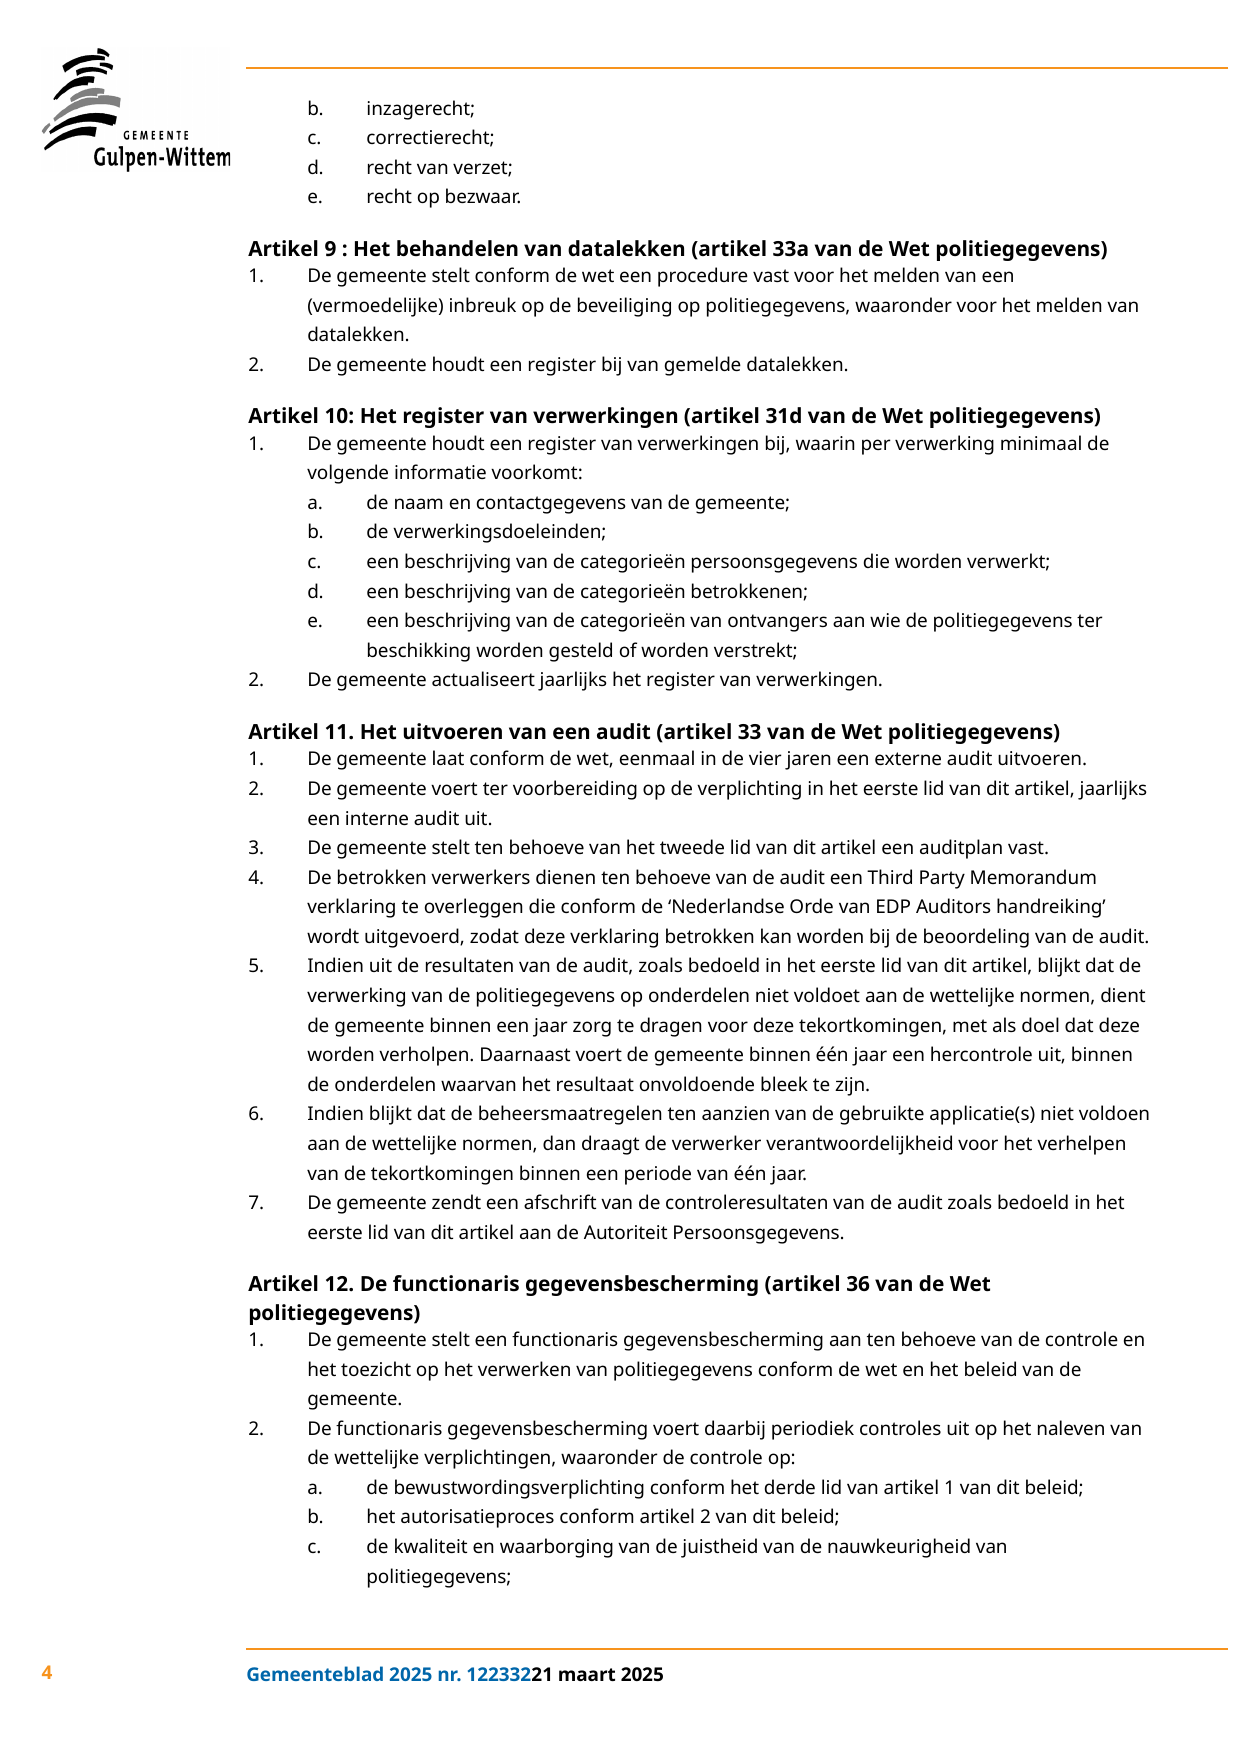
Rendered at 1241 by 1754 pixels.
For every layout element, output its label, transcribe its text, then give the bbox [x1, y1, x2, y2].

list De gemeente laat conform de wet, eenmaal in de vier jaren een externe audit uitvoeren. [248, 746, 1152, 771]
picture [41, 47, 231, 172]
list De gemeente houdt een register bij van gemelde datalekken. [248, 351, 1152, 377]
list recht op bezwaar. [307, 183, 1152, 209]
list De gemeente actualiseert jaarlijks het register van verwerkingen. [248, 667, 1152, 692]
list de kwaliteit en waarborging van de juistheid van de nauwkeurigheid van politiegegevens; [307, 1533, 1152, 1588]
text Artikel 11. Het uitvoeren van een audit (artikel 33 van de Wet politiegegevens) [248, 717, 1152, 746]
list correctierecht; [307, 124, 1152, 150]
list Indien uit de resultaten van de audit, zoals bedoeld in het eerste lid van dit artikel, blijkt dat de verwerking van de politiegegevens op onderdelen niet voldoet aan de wettelijke normen, dient de gemeente binnen een jaar zorg te dragen voor deze tekortkomingen, met als doel dat deze worden verholpen. Daarnaast voert de gemeente binnen één jaar een hercontrole uit, binnen de onderdelen waarvan het resultaat onvoldoende bleek te zijn. [248, 953, 1152, 1097]
text Artikel 9 : Het behandelen van datalekken (artikel 33a van de Wet politiegegevens) [248, 234, 1152, 262]
list De gemeente houdt een register van verwerkingen bij, waarin per verwerking minimaal de volgende informatie voorkomt: [248, 430, 1152, 485]
list inzagerecht; [307, 95, 1152, 121]
list Indien blijkt dat de beheersmaatregelen ten aanzien van de gebruikte applicatie(s) niet voldoen aan de wettelijke normen, dan draagt de verwerker verantwoordelijkheid voor het verhelpen van de tekortkomingen binnen een periode van één jaar. [248, 1101, 1152, 1185]
list recht van verzet; [307, 154, 1152, 180]
list De betrokken verwerkers dienen ten behoeve van de audit een Third Party Memorandum verklaring te overleggen die conform de ‘Nederlandse Orde van EDP Auditors handreiking’ wordt uitgevoerd, zodat deze verklaring betrokken kan worden bij de beoordeling van de audit. [248, 864, 1152, 949]
list De gemeente voert ter voorbereiding op de verplichting in het eerste lid van dit artikel, jaarlijks een interne audit uit. [248, 775, 1152, 830]
list het autorisatieproces conform artikel 2 van dit beleid; [307, 1504, 1152, 1529]
list De functionaris gegevensbescherming voert daarbij periodiek controles uit op het naleven van de wettelijke verplichtingen, waaronder de controle op: [248, 1415, 1152, 1470]
list een beschrijving van de categorieën betrokkenen; [307, 578, 1152, 604]
list De gemeente stelt ten behoeve van het tweede lid van dit artikel een auditplan vast. [248, 834, 1152, 860]
text Artikel 10: Het register van verwerkingen (artikel 31d van de Wet politiegegevens) [248, 402, 1152, 430]
list een beschrijving van de categorieën van ontvangers aan wie de politiegegevens ter beschikking worden gesteld of worden verstrekt; [307, 607, 1152, 663]
list De gemeente stelt conform de wet een procedure vast voor het melden van een (vermoedelijke) inbreuk op de beveiliging op politiegegevens, waaronder voor het melden van datalekken. [248, 262, 1152, 347]
text Artikel 12. De functionaris gegevensbescherming (artikel 36 van de Wet politiegegevens) [248, 1269, 1152, 1326]
list De gemeente zendt een afschrift van de controleresultaten van de audit zoals bedoeld in het eerste lid van dit artikel aan de Autoriteit Persoonsgegevens. [248, 1189, 1152, 1244]
list de naam en contactgegevens van de gemeente; [307, 489, 1152, 515]
list een beschrijving van de categorieën persoonsgegevens die worden verwerkt; [307, 548, 1152, 574]
list de verwerkingsdoeleinden; [307, 519, 1152, 544]
list de bewustwordingsverplichting conform het derde lid van artikel 1 van dit beleid; [307, 1474, 1152, 1500]
list De gemeente stelt een functionaris gegevensbescherming aan ten behoeve van de controle en het toezicht op het verwerken van politiegegevens conform de wet en het beleid van de gemeente. [248, 1326, 1152, 1411]
